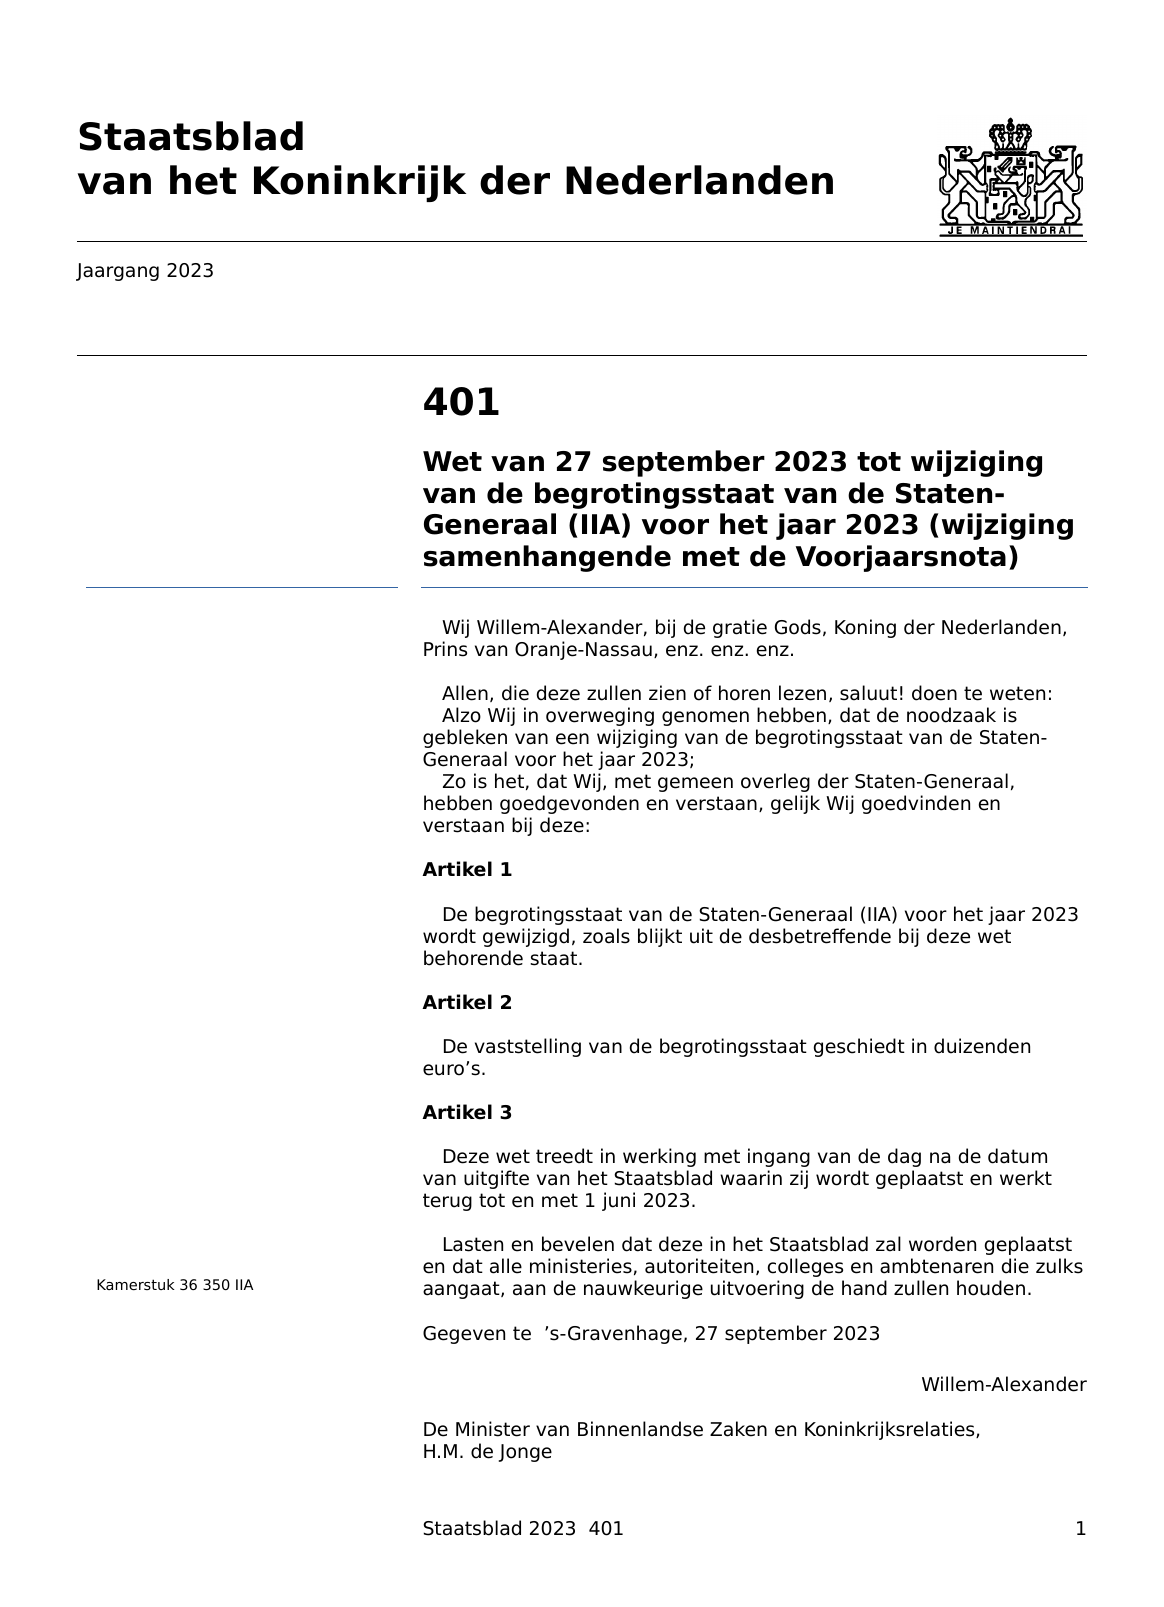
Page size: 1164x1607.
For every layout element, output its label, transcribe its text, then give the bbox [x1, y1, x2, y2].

text De begrotingsstaat van de Staten-Generaal (IIA) voor het jaar 2023 wordt gewijzigd, zoals blijkt uit de desbetreffende bij deze wet behorende staat. [422, 903, 1087, 969]
text Alzo Wij in overweging genomen hebben, dat de noodzaak is gebleken van een wijziging van de begrotingsstaat van de Staten-Generaal voor het jaar 2023; [422, 705, 1087, 771]
text Gegeven te ’s-Gravenhage, 27 september 2023 [422, 1322, 1087, 1344]
subtitle Artikel 2 [422, 992, 1087, 1014]
text Zo is het, dat Wij, met gemeen overleg der Staten-Generaal, hebben goedgevonden en verstaan, gelijk Wij goedvinden en verstaan bij deze: [422, 771, 1087, 837]
text De Minister van Binnenlandse Zaken en Koninkrijksrelaties, H.M. de Jonge [422, 1418, 1087, 1462]
text Wij Willem-Alexander, bij de gratie Gods, Koning der Nederlanden, Prins van Oranje-Nassau, enz. enz. enz. [422, 617, 1087, 661]
subtitle 401 [422, 381, 1087, 424]
table_header Staatsblad van het Koninkrijk der Nederlanden [77, 100, 886, 241]
text Allen, die deze zullen zien of horen lezen, saluut! doen te weten: [422, 683, 1087, 705]
text Lasten en bevelen dat deze in het Staatsblad zal worden geplaatst en dat alle ministeries, autoriteiten, colleges en ambtenaren die zulks aangaat, aan de nauwkeurige uitvoering de hand zullen houden. [422, 1234, 1087, 1300]
text De vaststelling van de begrotingsstaat geschiedt in duizenden euro’s. [422, 1036, 1087, 1080]
text Willem-Alexander [422, 1374, 1087, 1396]
text Kamerstuk 36 350 IIA [77, 1277, 396, 1294]
text Deze wet treedt in werking met ingang van de dag na de datum van uitgifte van het Staatsblad waarin zij wordt geplaatst en werkt terug tot en met 1 juni 2023. [422, 1146, 1087, 1212]
picture [936, 115, 1087, 240]
table_cell Jaargang 2023 [77, 242, 1087, 355]
subtitle Artikel 3 [422, 1102, 1087, 1124]
table_header [886, 100, 1087, 241]
text Wet van 27 september 2023 tot wijziging van de begrotingsstaat van de Staten-Generaal (IIA) voor het jaar 2023 (wijziging samenhangende met de Voorjaarsnota) [422, 447, 1087, 573]
subtitle Artikel 1 [422, 859, 1087, 881]
